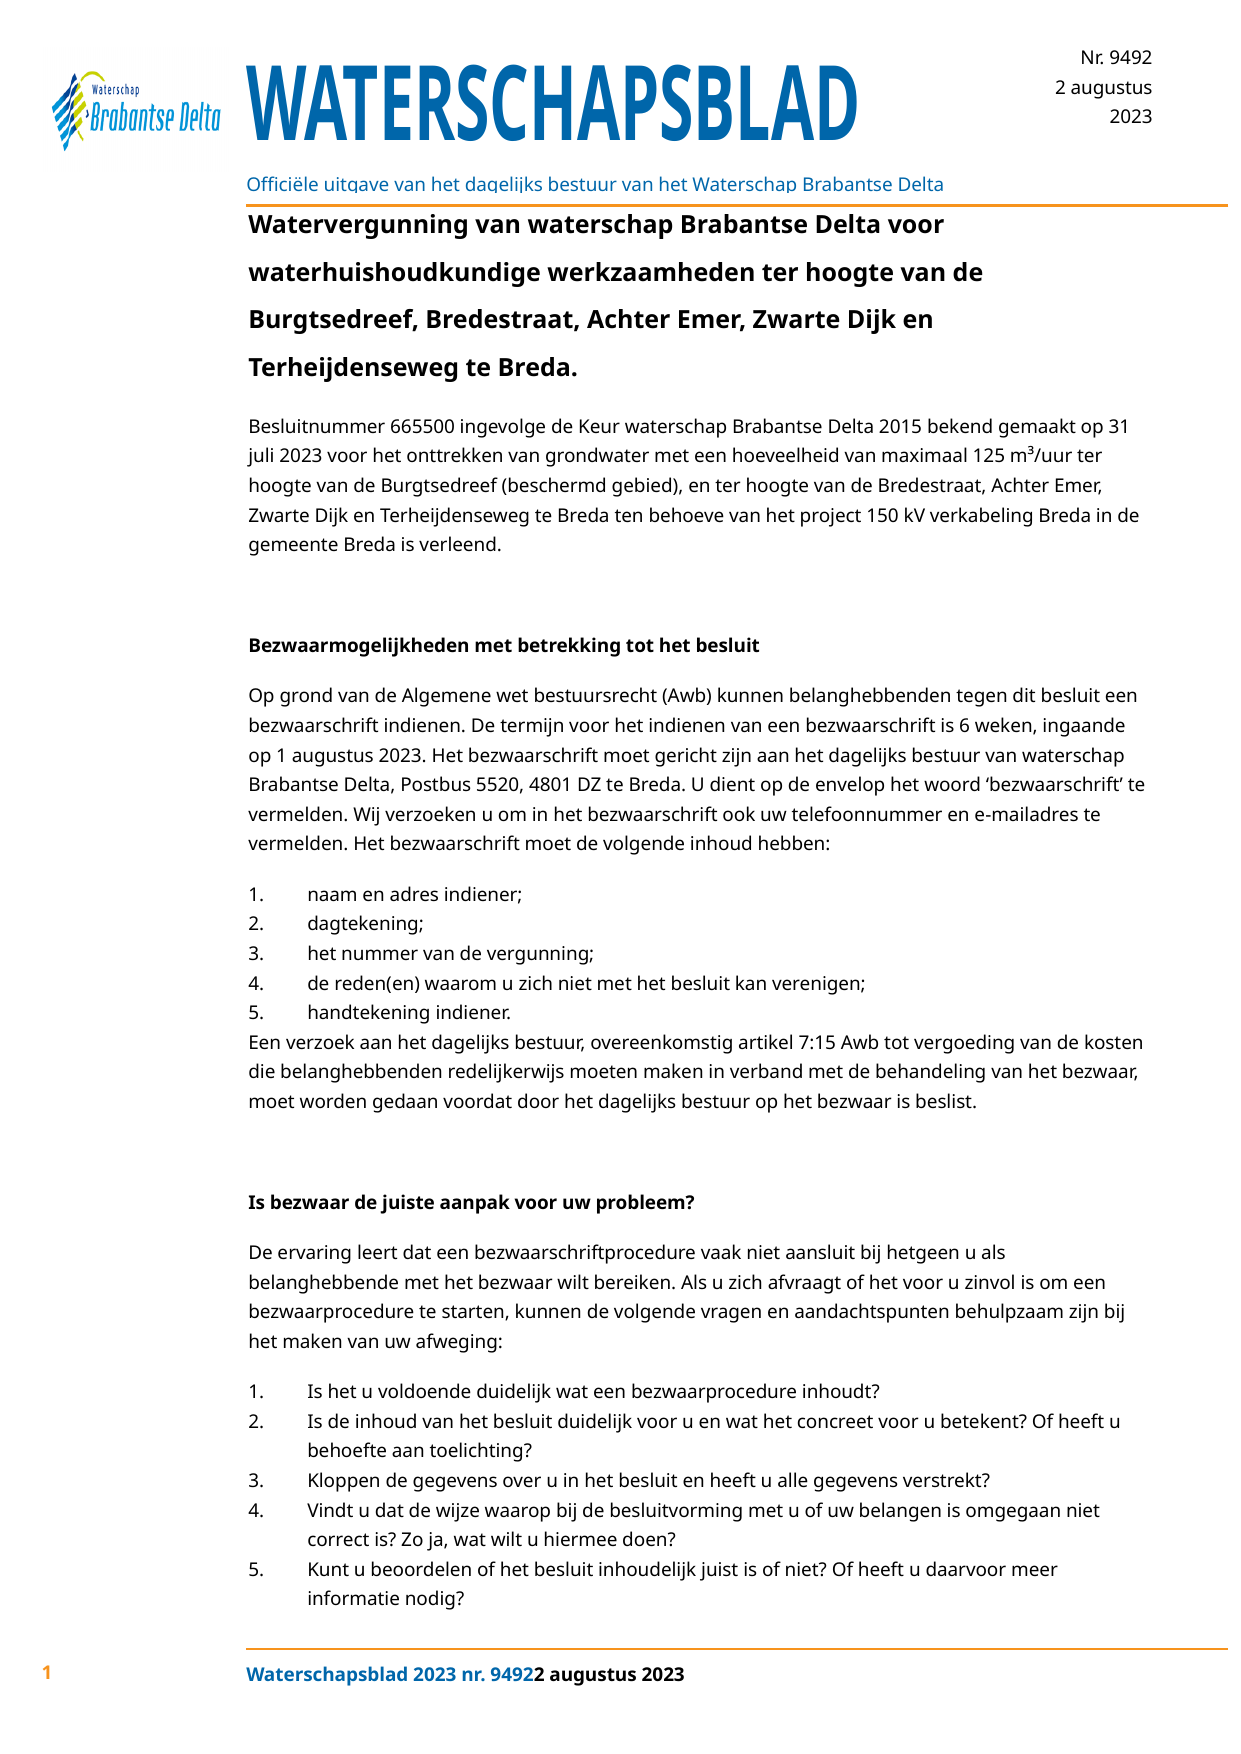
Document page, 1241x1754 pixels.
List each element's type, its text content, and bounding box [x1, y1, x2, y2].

text Besluitnummer 665500 ingevolge de Keur waterschap Brabantse Delta 2015 bekend gemaakt op 31 juli 2023 voor het onttrekken van grondwater met een hoeveelheid van maximaal 125 m³/uur ter hoogte van de Burgtsedreef (beschermd gebied), en ter hoogte van de Bredestraat, Achter Emer, Zwarte Dijk en Terheijdenseweg te Breda ten behoeve van het project 150 kV verkabeling Breda in de gemeente Breda is verleend. [248, 413, 1152, 557]
list dagtekening; [248, 911, 1152, 936]
list het nummer van de vergunning; [248, 940, 1152, 966]
list de reden(en) waarom u zich niet met het besluit kan verenigen; [248, 970, 1152, 996]
text Watervergunning van waterschap Brabantse Delta voor waterhuishoudkundige werkzaamheden ter hoogte van de Burgtsedreef, Bredestraat, Achter Emer, Zwarte Dijk en Terheijdenseweg te Breda. [248, 207, 1152, 384]
list handtekening indiener. [248, 999, 1152, 1025]
list Is het u voldoende duidelijk wat een bezwaarprocedure inhoudt? [248, 1378, 1152, 1404]
picture [41, 47, 231, 172]
list Kloppen de gegevens over u in het besluit en heeft u alle gegevens verstrekt? [248, 1467, 1152, 1493]
list Is de inhoud van het besluit duidelijk voor u en wat het concreet voor u betekent? Of heeft u behoefte aan toelichting? [248, 1408, 1152, 1463]
text Bezwaarmogelijkheden met betrekking tot het besluit [248, 632, 1152, 658]
text Een verzoek aan het dagelijks bestuur, overeenkomstig artikel 7:15 Awb tot vergoeding van de kosten die belanghebbenden redelijkerwijs moeten maken in verband met de behandeling van het bezwaar, moet worden gedaan voordat door het dagelijks bestuur op het bezwaar is beslist. [248, 1029, 1152, 1114]
text De ervaring leert dat een bezwaarschriftprocedure vaak niet aansluit bij hetgeen u als belanghebbende met het bezwaar wilt bereiken. Als u zich afvraagt of het voor u zinvol is om een bezwaarprocedure te starten, kunnen de volgende vragen en aandachtspunten behulpzaam zijn bij het maken van uw afweging: [248, 1239, 1152, 1354]
list Kunt u beoordelen of het besluit inhoudelijk juist is of niet? Of heeft u daarvoor meer informatie nodig? [248, 1556, 1152, 1611]
text Is bezwaar de juiste aanpak voor uw probleem? [248, 1189, 1152, 1215]
list naam en adres indiener; [248, 881, 1152, 907]
text Op grond van de Algemene wet bestuursrecht (Awb) kunnen belanghebbenden tegen dit besluit een bezwaarschrift indienen. De termijn voor het indienen van een bezwaarschrift is 6 weken, ingaande op 1 augustus 2023. Het bezwaarschrift moet gericht zijn aan het dagelijks bestuur van waterschap Brabantse Delta, Postbus 5520, 4801 DZ te Breda. U dient op de envelop het woord ‘bezwaarschrift’ te vermelden. Wij verzoeken u om in het bezwaarschrift ook uw telefoonnummer en e‑mailadres te vermelden. Het bezwaarschrift moet de volgende inhoud hebben: [248, 683, 1152, 856]
list Vindt u dat de wijze waarop bij de besluitvorming met u of uw belangen is omgegaan niet correct is? Zo ja, wat wilt u hiermee doen? [248, 1497, 1152, 1552]
